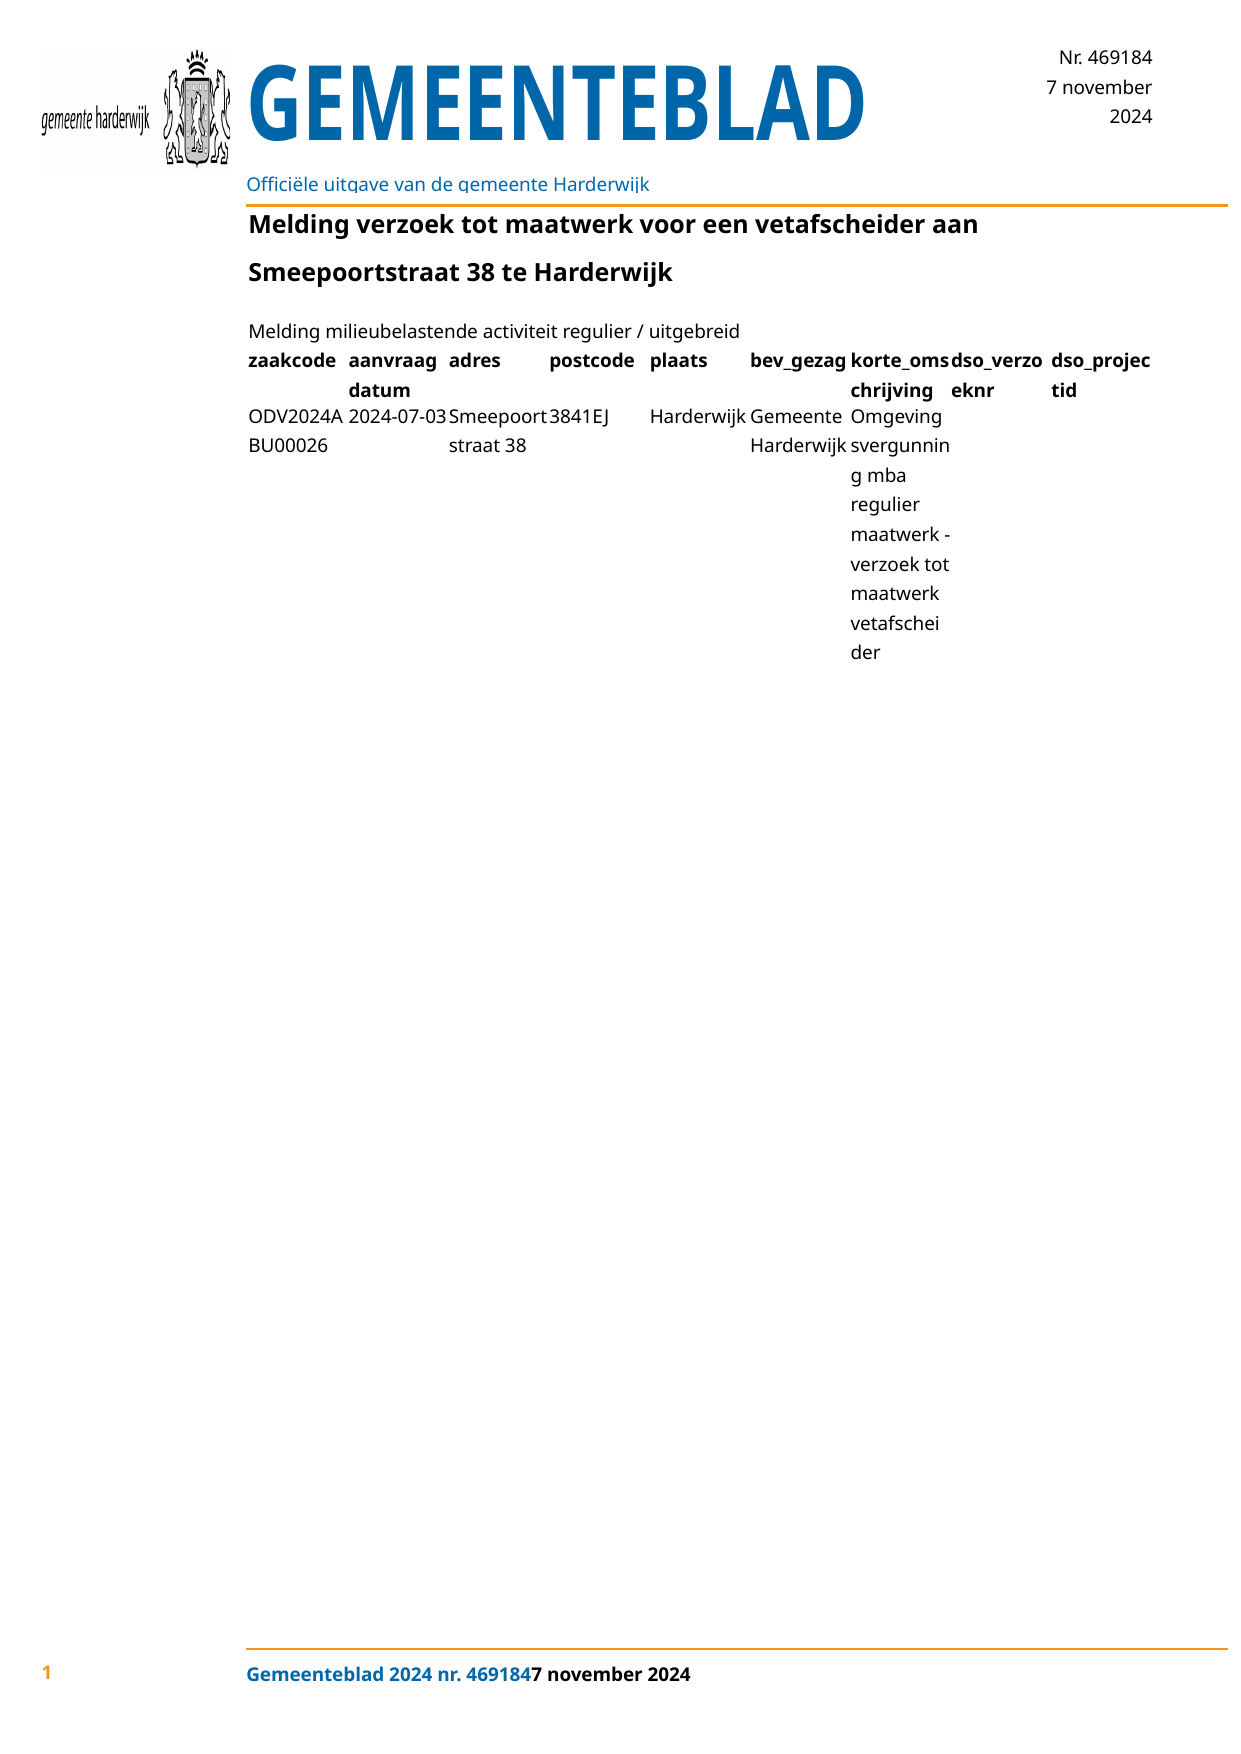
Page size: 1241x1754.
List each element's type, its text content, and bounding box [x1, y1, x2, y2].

table_header dso_projectid [1051, 348, 1152, 403]
table_header zaakcode [248, 348, 348, 403]
text Melding verzoek tot maatwerk voor een vetafscheider aan Smeepoortstraat 38 te Harderwijk [248, 207, 1152, 288]
picture [41, 47, 231, 172]
table_cell [1051, 403, 1152, 665]
table_header plaats [650, 348, 750, 403]
table_cell [951, 403, 1051, 665]
table_header dso_verzoeknr [951, 348, 1051, 403]
table_header korte_omschrijving [850, 348, 951, 403]
table_cell 2024-07-03 [348, 403, 449, 665]
table_cell ODV2024ABU00026 [248, 403, 348, 665]
text Melding milieubelastende activiteit regulier / uitgebreid [248, 318, 1152, 344]
table_cell Omgevingsvergunning mba regulier maatwerk - verzoek tot maatwerk vetafscheider [850, 403, 951, 665]
table_cell Gemeente Harderwijk [750, 403, 850, 665]
table_cell Harderwijk [650, 403, 750, 665]
table_cell Smeepoortstraat 38 [449, 403, 549, 665]
table_header adres [449, 348, 549, 403]
table_header aanvraagdatum [348, 348, 449, 403]
table_cell 3841EJ [549, 403, 649, 665]
table_header postcode [549, 348, 649, 403]
table_header bev_gezag [750, 348, 850, 403]
